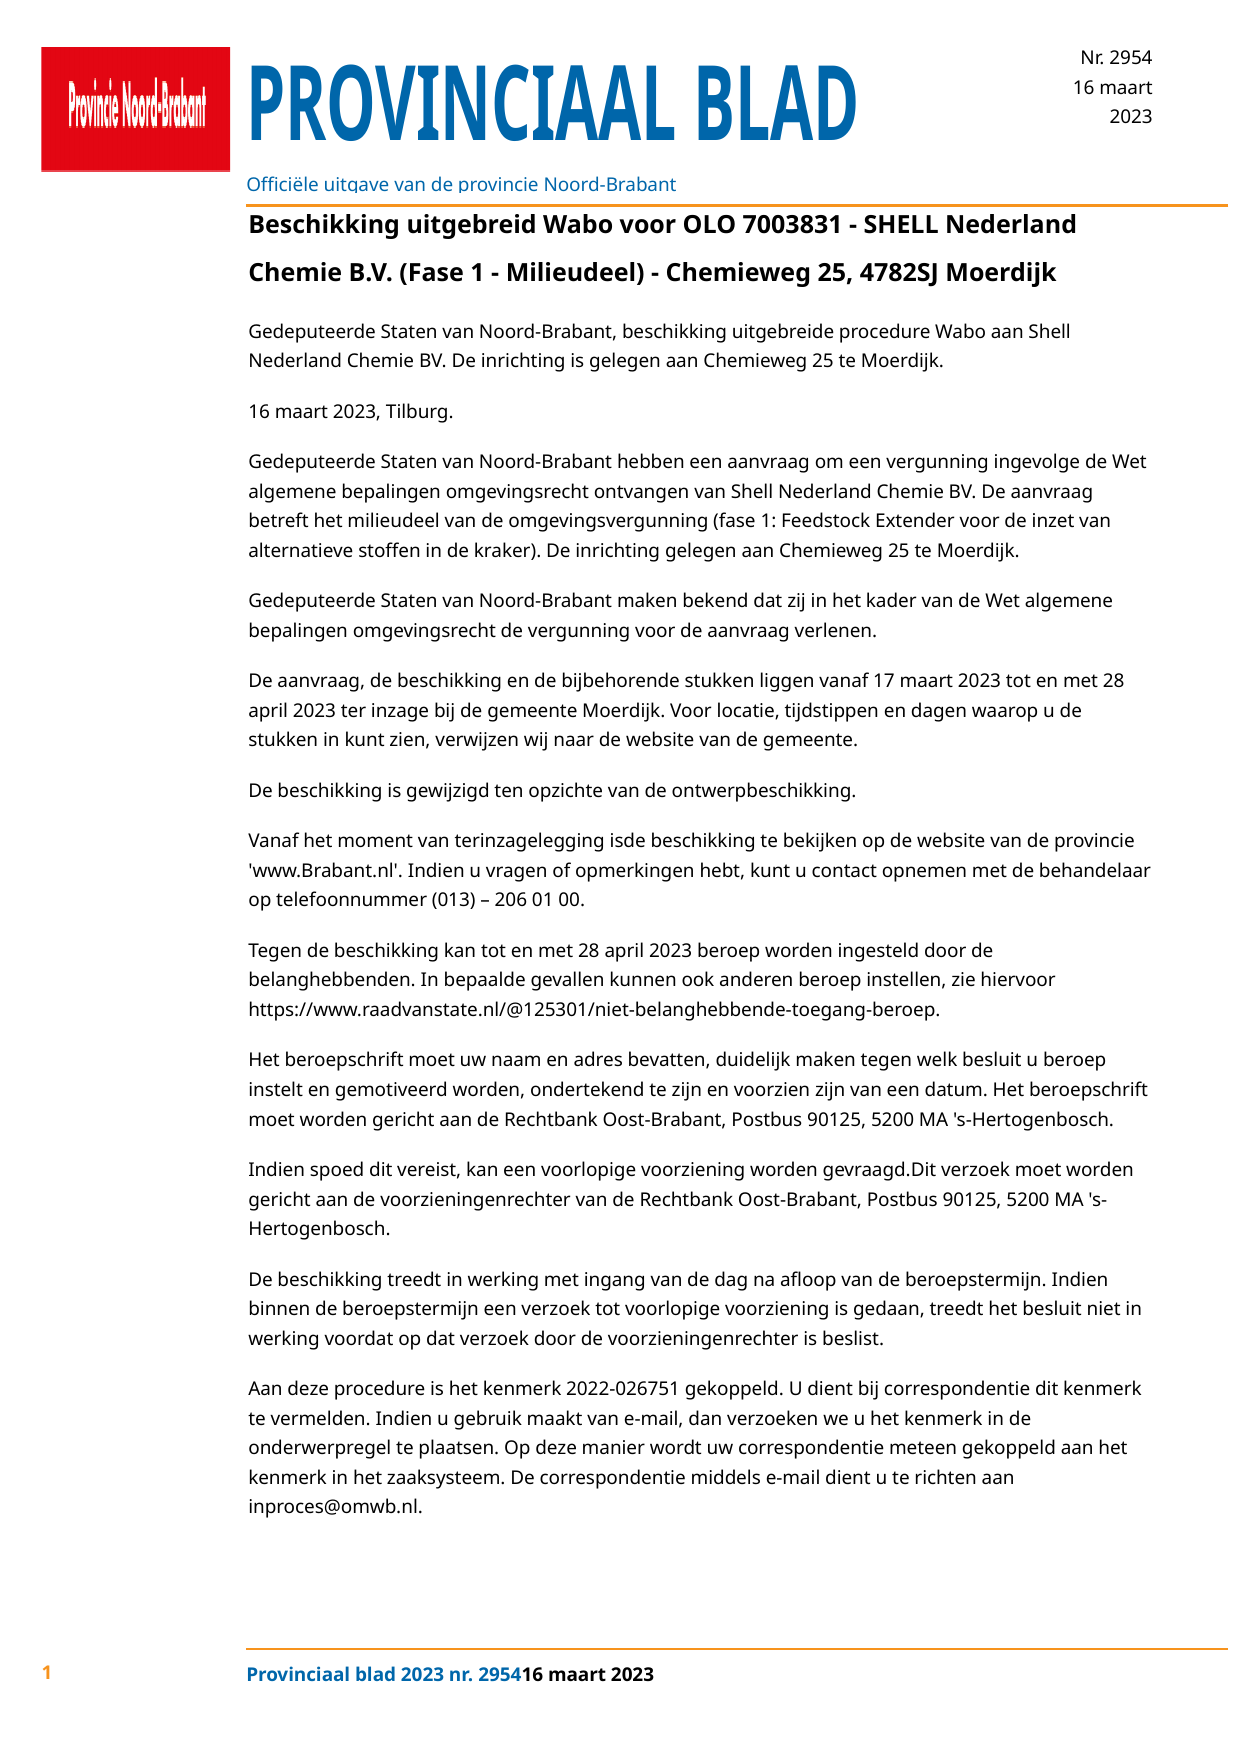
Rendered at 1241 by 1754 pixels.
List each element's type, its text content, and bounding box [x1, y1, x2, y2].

text Het beroepschrift moet uw naam en adres bevatten, duidelijk maken tegen welk besluit u beroep instelt en gemotiveerd worden, ondertekend te zijn en voorzien zijn van een datum. Het beroepschrift moet worden gericht aan de Rechtbank Oost-Brabant, Postbus 90125, 5200 MA 's-Hertogenbosch. [248, 1047, 1152, 1132]
text Tegen de beschikking kan tot en met 28 april 2023 beroep worden ingesteld door de belanghebbenden. In bepaalde gevallen kunnen ook anderen beroep instellen, zie hiervoor https://www.raadvanstate.nl/@125301/niet-belanghebbende-toegang-beroep. [248, 937, 1152, 1022]
text De beschikking is gewijzigd ten opzichte van de ontwerpbeschikking. [248, 777, 1152, 803]
text Vanaf het moment van terinzagelegging isde beschikking te bekijken op de website van de provincie 'www.Brabant.nl'. Indien u vragen of opmerkingen hebt, kunt u contact opnemen met de behandelaar op telefoonnummer (013) – 206 01 00. [248, 827, 1152, 912]
text De aanvraag, de beschikking en de bijbehorende stukken liggen vanaf 17 maart 2023 tot en met 28 april 2023 ter inzage bij de gemeente Moerdijk. Voor locatie, tijdstippen en dagen waarop u de stukken in kunt zien, verwijzen wij naar de website van de gemeente. [248, 667, 1152, 752]
text Beschikking uitgebreid Wabo voor OLO 7003831 - SHELL Nederland Chemie B.V. (Fase 1 - Milieudeel) - Chemieweg 25, 4782SJ Moerdijk [248, 207, 1152, 288]
text Gedeputeerde Staten van Noord-Brabant, beschikking uitgebreide procedure Wabo aan Shell Nederland Chemie BV. De inrichting is gelegen aan Chemieweg 25 te Moerdijk. [248, 318, 1152, 373]
text Indien spoed dit vereist, kan een voorlopige voorziening worden gevraagd.Dit verzoek moet worden gericht aan de voorzieningenrechter van de Rechtbank Oost-Brabant, Postbus 90125, 5200 MA 's-Hertogenbosch. [248, 1156, 1152, 1241]
text Aan deze procedure is het kenmerk 2022-026751 gekoppeld. U dient bij correspondentie dit kenmerk te vermelden. Indien u gebruik maakt van e-mail, dan verzoeken we u het kenmerk in de onderwerpregel te plaatsen. Op deze manier wordt uw correspondentie meteen gekoppeld aan het kenmerk in het zaaksysteem. De correspondentie middels e-mail dient u te richten aan inproces@omwb.nl. [248, 1375, 1152, 1519]
text Gedeputeerde Staten van Noord-Brabant maken bekend dat zij in het kader van de Wet algemene bepalingen omgevingsrecht de vergunning voor de aanvraag verlenen. [248, 587, 1152, 643]
picture [41, 47, 231, 172]
text De beschikking treedt in werking met ingang van de dag na afloop van de beroepstermijn. Indien binnen de beroepstermijn een verzoek tot voorlopige voorziening is gedaan, treedt het besluit niet in werking voordat op dat verzoek door de voorzieningenrechter is beslist. [248, 1266, 1152, 1351]
text Gedeputeerde Staten van Noord-Brabant hebben een aanvraag om een vergunning ingevolge de Wet algemene bepalingen omgevingsrecht ontvangen van Shell Nederland Chemie BV. De aanvraag betreft het milieudeel van de omgevingsvergunning (fase 1: Feedstock Extender voor de inzet van alternatieve stoffen in de kraker). De inrichting gelegen aan Chemieweg 25 te Moerdijk. [248, 448, 1152, 563]
text 16 maart 2023, Tilburg. [248, 398, 1152, 424]
